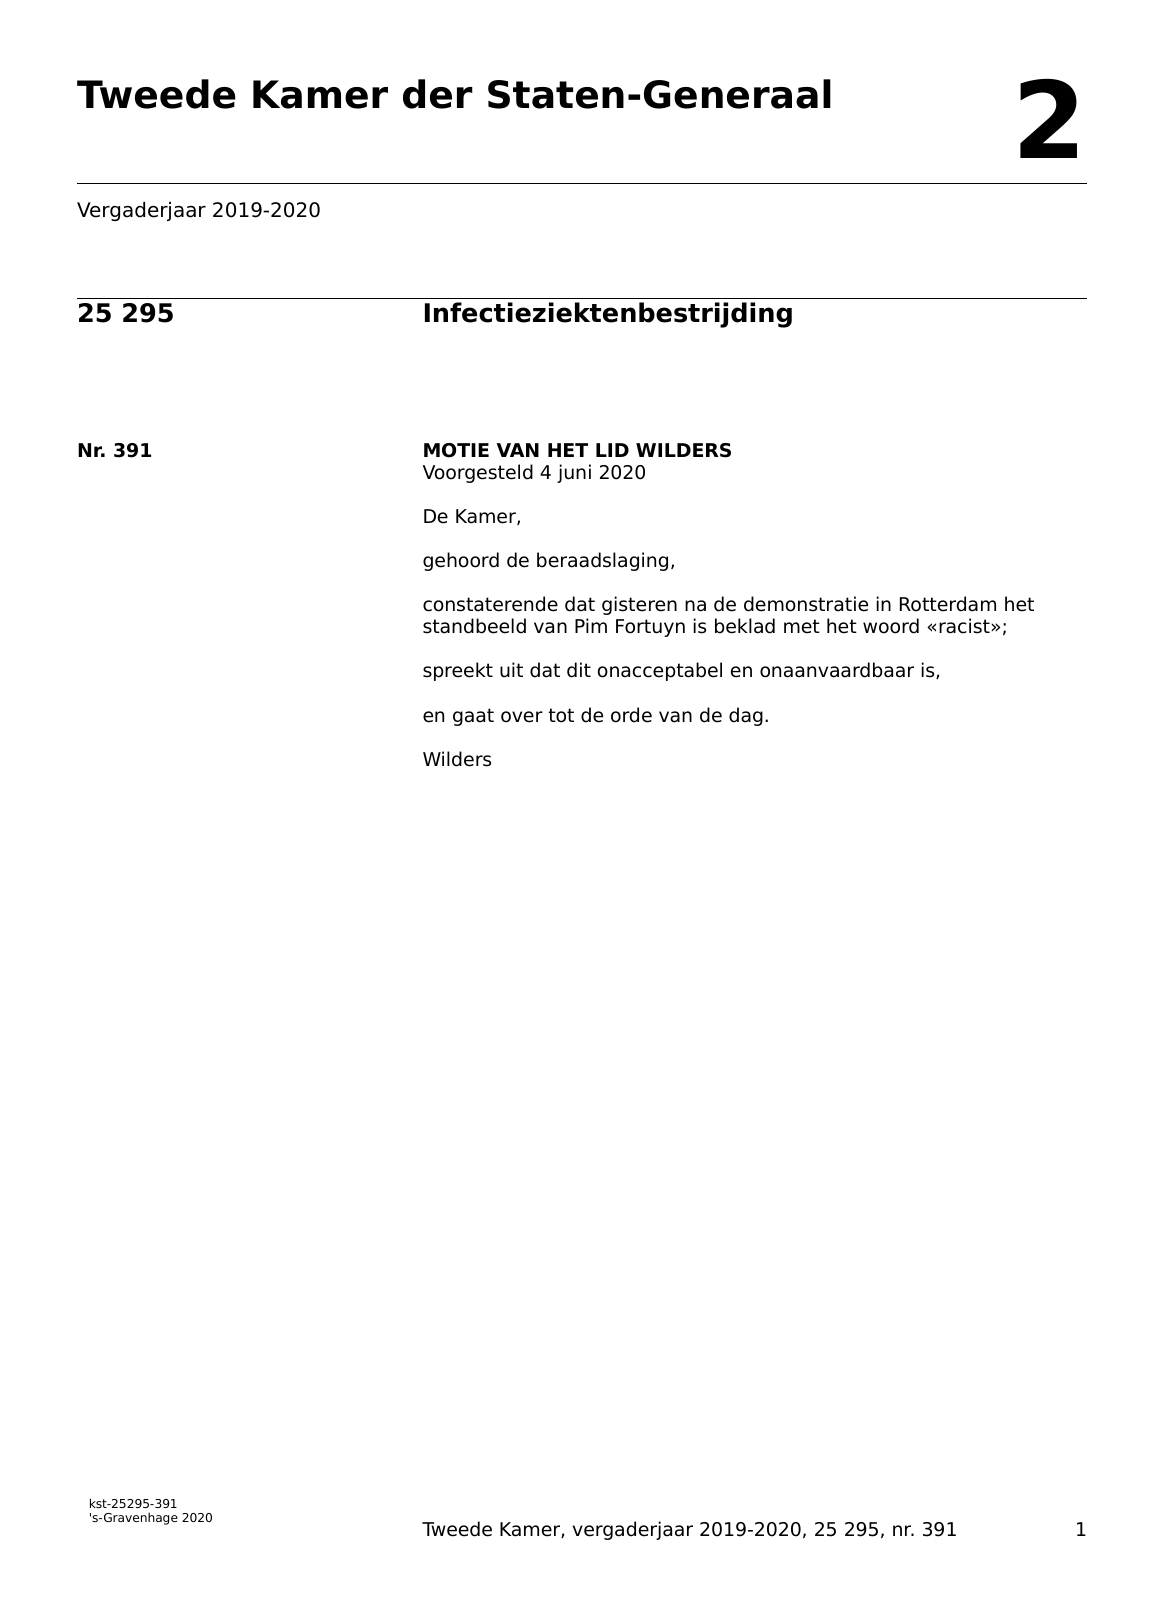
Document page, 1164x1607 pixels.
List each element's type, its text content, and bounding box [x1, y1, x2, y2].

table_cell Vergaderjaar 2019-2020 [77, 184, 1087, 298]
text Voorgesteld 4 juni 2020 [422, 462, 1087, 484]
text kst-25295-391 [88, 1497, 323, 1511]
subtitle 25 295 Infectieziektenbestrijding [77, 299, 1087, 329]
text en gaat over tot de orde van de dag. [422, 704, 1087, 726]
text constaterende dat gisteren na de demonstratie in Rotterdam het standbeeld van Pim Fortuyn is beklad met het woord «racist»; [422, 594, 1087, 638]
subtitle Nr. 391 MOTIE VAN HET LID WILDERS [77, 440, 1087, 462]
text Wilders [422, 749, 1087, 771]
text De Kamer, [422, 506, 1087, 528]
text spreekt uit dat dit onacceptabel en onaanvaardbaar is, [422, 660, 1087, 682]
table_header 2 [886, 59, 1087, 183]
text 's-Gravenhage 2020 [88, 1511, 323, 1525]
table_header Tweede Kamer der Staten-Generaal [77, 59, 886, 183]
text gehoord de beraadslaging, [422, 550, 1087, 572]
